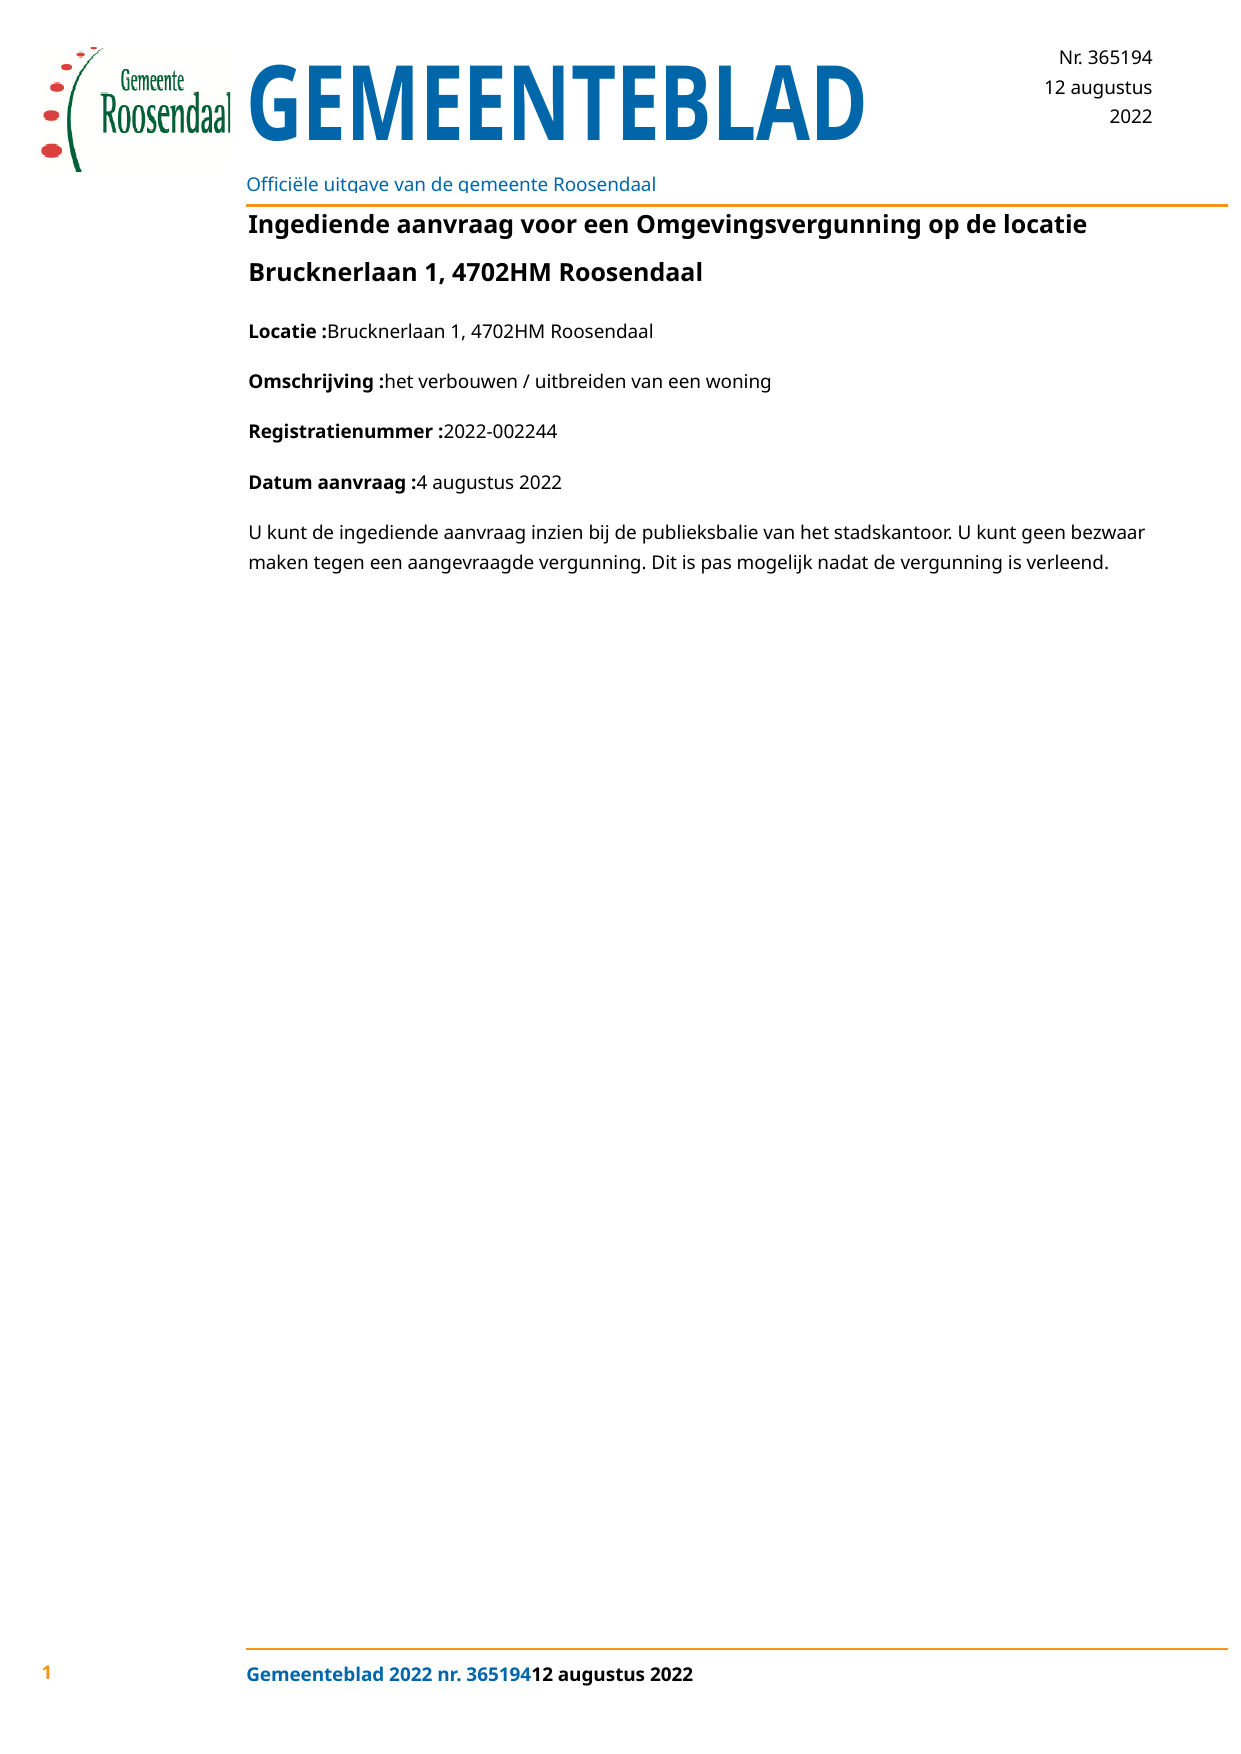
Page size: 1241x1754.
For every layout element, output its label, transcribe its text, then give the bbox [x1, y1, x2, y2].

text Datum aanvraag :4 augustus 2022 [248, 469, 1152, 495]
picture [41, 47, 231, 172]
text Omschrijving :het verbouwen / uitbreiden van een woning [248, 368, 1152, 394]
text U kunt de ingediende aanvraag inzien bij de publieksbalie van het stadskantoor. U kunt geen bezwaar maken tegen een aangevraagde vergunning. Dit is pas mogelijk nadat de vergunning is verleend. [248, 519, 1152, 575]
text Ingediende aanvraag voor een Omgevingsvergunning op de locatie Brucknerlaan 1, 4702HM Roosendaal [248, 207, 1152, 288]
text Registratienummer :2022-002244 [248, 419, 1152, 444]
text Locatie :Brucknerlaan 1, 4702HM Roosendaal [248, 318, 1152, 344]
